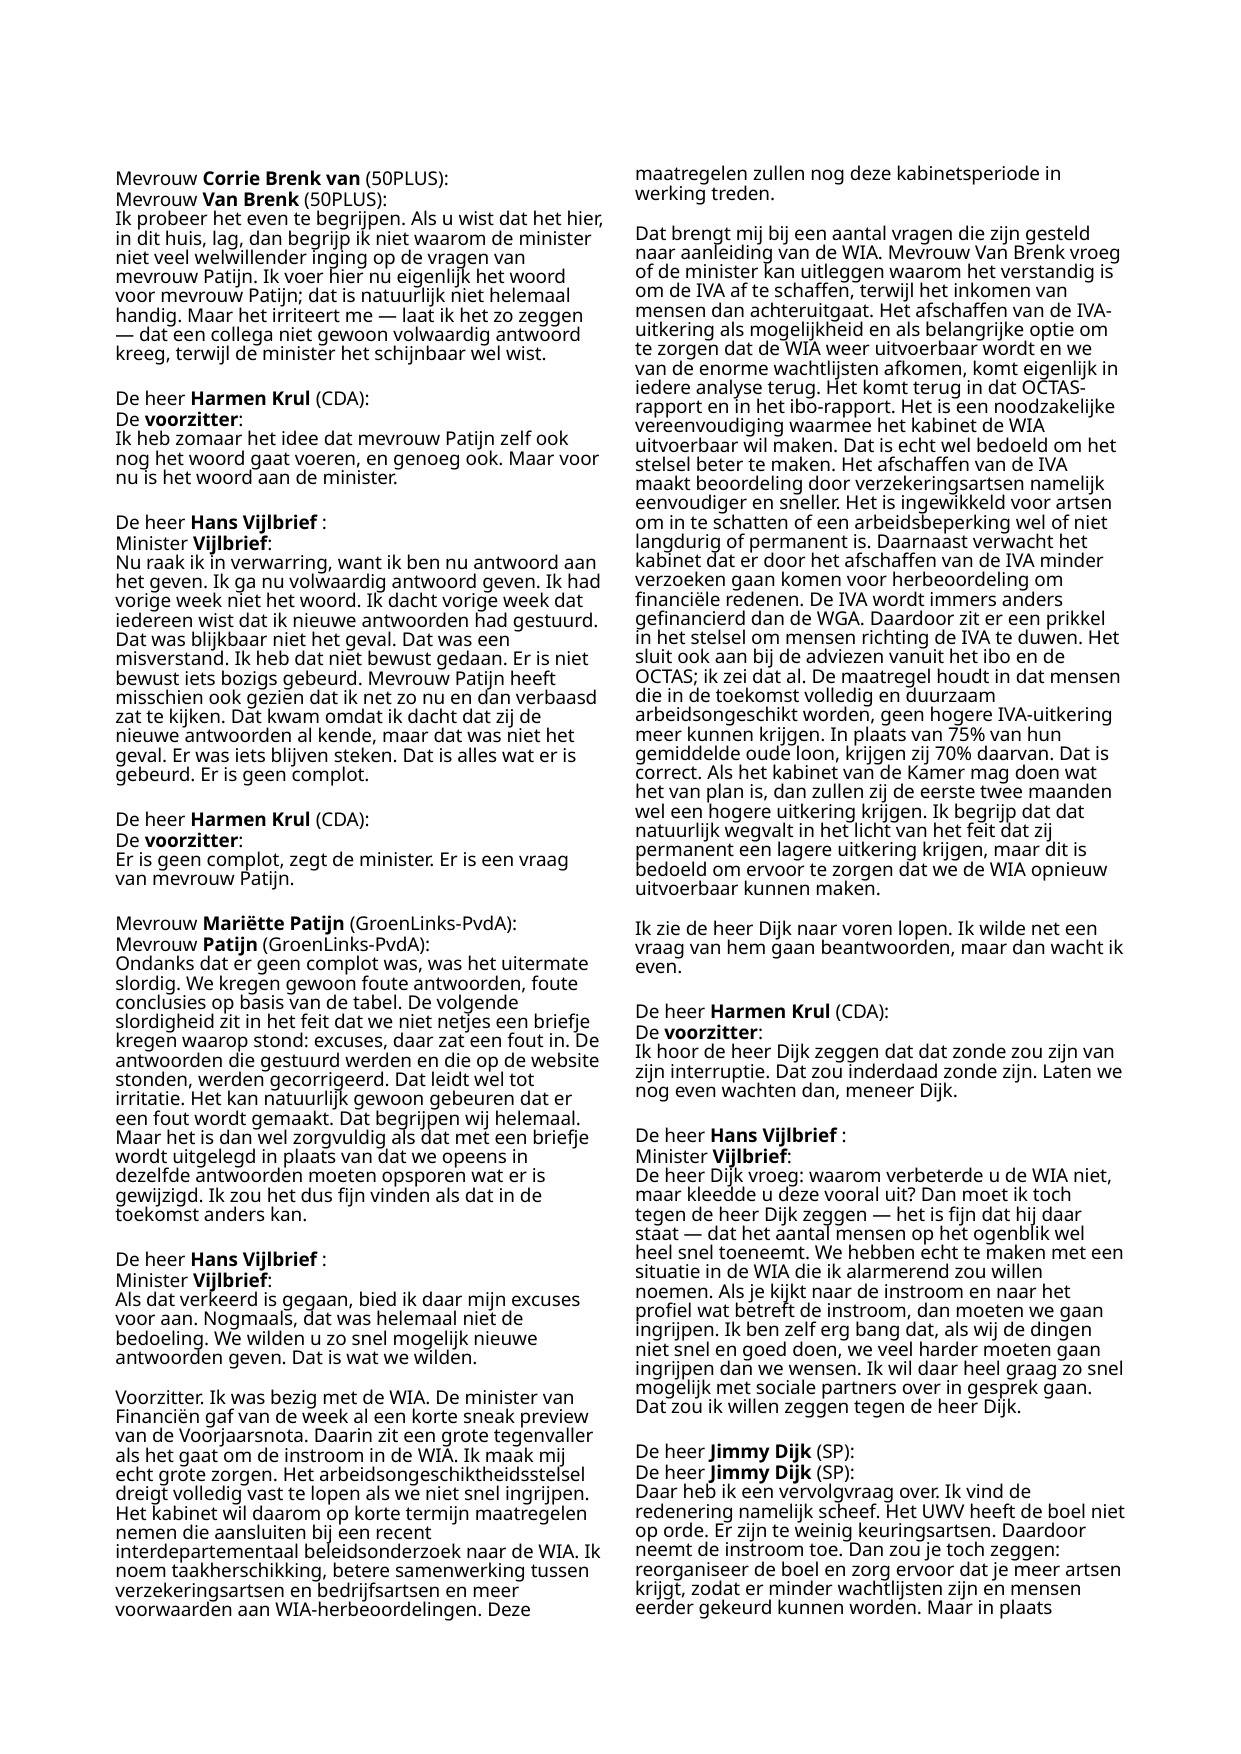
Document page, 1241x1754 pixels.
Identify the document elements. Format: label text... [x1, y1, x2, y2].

text De heer Jimmy Dijk (SP): [635, 1464, 1125, 1483]
text De heer Hans Vijlbrief : [115, 1246, 605, 1272]
text Mevrouw Patijn (GroenLinks-PvdA): [115, 936, 605, 955]
text Ondanks dat er geen complot was, was het uitermate slordig. We kregen gewoon foute antwoorden, foute conclusies op basis van de tabel. De volgende slordigheid zit in het feit dat we niet netjes een briefje kregen waarop stond: excuses, daar zat een fout in. De antwoorden die gestuurd werden en die op de website stonden, werden gecorrigeerd. Dat leidt wel tot irritatie. Het kan natuurlijk gewoon gebeuren dat er een fout wordt gemaakt. Dat begrijpen wij helemaal. Maar het is dan wel zorgvuldig als dat met een briefje wordt uitgelegd in plaats van dat we opeens in dezelfde antwoorden moeten opsporen wat er is gewijzigd. Ik zou het dus fijn vinden als dat in de toekomst anders kan. [115, 955, 605, 1225]
text De heer Dijk vroeg: waarom verbeterde u de WIA niet, maar kleedde u deze vooral uit? Dan moet ik toch tegen de heer Dijk zeggen — het is fijn dat hij daar staat — dat het aantal mensen op het ogenblik wel heel snel toeneemt. We hebben echt te maken met een situatie in de WIA die ik alarmerend zou willen noemen. Als je kijkt naar de instroom en naar het profiel wat betreft de instroom, dan moeten we gaan ingrijpen. Ik ben zelf erg bang dat, als wij de dingen niet snel en goed doen, we veel harder moeten gaan ingrijpen dan we wensen. Ik wil daar heel graag zo snel mogelijk met sociale partners over in gesprek gaan. Dat zou ik willen zeggen tegen de heer Dijk. [635, 1167, 1125, 1418]
text Voorzitter. Ik was bezig met de WIA. De minister van Financiën gaf van de week al een korte sneak preview van de Voorjaarsnota. Daarin zit een grote tegenvaller als het gaat om de instroom in de WIA. Ik maak mij echt grote zorgen. Het arbeidsongeschiktheidsstelsel dreigt volledig vast te lopen als we niet snel ingrijpen. Het kabinet wil daarom op korte termijn maatregelen nemen die aansluiten bij een recent interdepartementaal beleidsonderzoek naar de WIA. Ik noem taakherschikking, betere samenwerking tussen verzekeringsartsen en bedrijfsartsen en meer voorwaarden aan WIA-herbeoordelingen. Deze [115, 1389, 605, 1620]
text De voorzitter: [115, 411, 605, 430]
text De voorzitter: [115, 832, 605, 851]
text De voorzitter: [635, 1024, 1125, 1043]
text De heer Jimmy Dijk (SP): [635, 1438, 1125, 1464]
text Minister Vijlbrief: [115, 1272, 605, 1291]
text Mevrouw Corrie Brenk van (50PLUS): [115, 165, 605, 191]
text De heer Hans Vijlbrief : [115, 509, 605, 535]
text Ik hoor de heer Dijk zeggen dat dat zonde zou zijn van zijn interruptie. Dat zou inderdaad zonde zijn. Laten we nog even wachten dan, meneer Dijk. [635, 1043, 1125, 1101]
text Dat brengt mij bij een aantal vragen die zijn gesteld naar aanleiding van de WIA. Mevrouw Van Brenk vroeg of de minister kan uitleggen waarom het verstandig is om de IVA af te schaffen, terwijl het inkomen van mensen dan achteruitgaat. Het afschaffen van de IVA-uitkering als mogelijkheid en als belangrijke optie om te zorgen dat de WIA weer uitvoerbaar wordt en we van de enorme wachtlijsten afkomen, komt eigenlijk in iedere analyse terug. Het komt terug in dat OCTAS-rapport en in het ibo-rapport. Het is een noodzakelijke vereenvoudiging waarmee het kabinet de WIA uitvoerbaar wil maken. Dat is echt wel bedoeld om het stelsel beter te maken. Het afschaffen van de IVA maakt beoordeling door verzekeringsartsen namelijk eenvoudiger en sneller. Het is ingewikkeld voor artsen om in te schatten of een arbeidsbeperking wel of niet langdurig of permanent is. Daarnaast verwacht het kabinet dat er door het afschaffen van de IVA minder verzoeken gaan komen voor herbeoordeling om financiële redenen. De IVA wordt immers anders gefinancierd dan de WGA. Daardoor zit er een prikkel in het stelsel om mensen richting de IVA te duwen. Het sluit ook aan bij de adviezen vanuit het ibo en de OCTAS; ik zei dat al. De maatregel houdt in dat mensen die in de toekomst volledig en duurzaam arbeidsongeschikt worden, geen hogere IVA-uitkering meer kunnen krijgen. In plaats van 75% van hun gemiddelde oude loon, krijgen zij 70% daarvan. Dat is correct. Als het kabinet van de Kamer mag doen wat het van plan is, dan zullen zij de eerste twee maanden wel een hogere uitkering krijgen. Ik begrijp dat dat natuurlijk wegvalt in het licht van het feit dat zij permanent een lagere uitkering krijgen, maar dit is bedoeld om ervoor te zorgen dat we de WIA opnieuw uitvoerbaar kunnen maken. [635, 224, 1125, 899]
text De heer Harmen Krul (CDA): [635, 998, 1125, 1024]
text Ik zie de heer Dijk naar voren lopen. Ik wilde net een vraag van hem gaan beantwoorden, maar dan wacht ik even. [635, 920, 1125, 978]
text Minister Vijlbrief: [115, 535, 605, 554]
text Minister Vijlbrief: [635, 1148, 1125, 1167]
text Mevrouw Van Brenk (50PLUS): [115, 191, 605, 210]
text Nu raak ik in verwarring, want ik ben nu antwoord aan het geven. Ik ga nu volwaardig antwoord geven. Ik had vorige week niet het woord. Ik dacht vorige week dat iedereen wist dat ik nieuwe antwoorden had gestuurd. Dat was blijkbaar niet het geval. Dat was een misverstand. Ik heb dat niet bewust gedaan. Er is niet bewust iets bozigs gebeurd. Mevrouw Patijn heeft misschien ook gezien dat ik net zo nu en dan verbaasd zat te kijken. Dat kwam omdat ik dacht dat zij de nieuwe antwoorden al kende, maar dat was niet het geval. Er was iets blijven steken. Dat is alles wat er is gebeurd. Er is geen complot. [115, 554, 605, 785]
text Daar heb ik een vervolgvraag over. Ik vind de redenering namelijk scheef. Het UWV heeft de boel niet op orde. Er zijn te weinig keuringsartsen. Daardoor neemt de instroom toe. Dan zou je toch zeggen: reorganiseer de boel en zorg ervoor dat je meer artsen krijgt, zodat er minder wachtlijsten zijn en mensen eerder gekeurd kunnen worden. Maar in plaats [635, 1483, 1125, 1618]
text Ik heb zomaar het idee dat mevrouw Patijn zelf ook nog het woord gaat voeren, en genoeg ook. Maar voor nu is het woord aan de minister. [115, 430, 605, 488]
text Ik probeer het even te begrijpen. Als u wist dat het hier, in dit huis, lag, dan begrijp ik niet waarom de minister niet veel welwillender inging op de vragen van mevrouw Patijn. Ik voer hier nu eigenlijk het woord voor mevrouw Patijn; dat is natuurlijk niet helemaal handig. Maar het irriteert me — laat ik het zo zeggen — dat een collega niet gewoon volwaardig antwoord kreeg, terwijl de minister het schijnbaar wel wist. [115, 210, 605, 364]
text Er is geen complot, zegt de minister. Er is een vraag van mevrouw Patijn. [115, 851, 605, 889]
text Mevrouw Mariëtte Patijn (GroenLinks-PvdA): [115, 910, 605, 936]
text Als dat verkeerd is gegaan, bied ik daar mijn excuses voor aan. Nogmaals, dat was helemaal niet de bedoeling. We wilden u zo snel mogelijk nieuwe antwoorden geven. Dat is wat we wilden. [115, 1291, 605, 1368]
text De heer Harmen Krul (CDA): [115, 385, 605, 411]
text maatregelen zullen nog deze kabinetsperiode in werking treden. [635, 165, 1125, 204]
text De heer Harmen Krul (CDA): [115, 806, 605, 832]
text De heer Hans Vijlbrief : [635, 1122, 1125, 1148]
